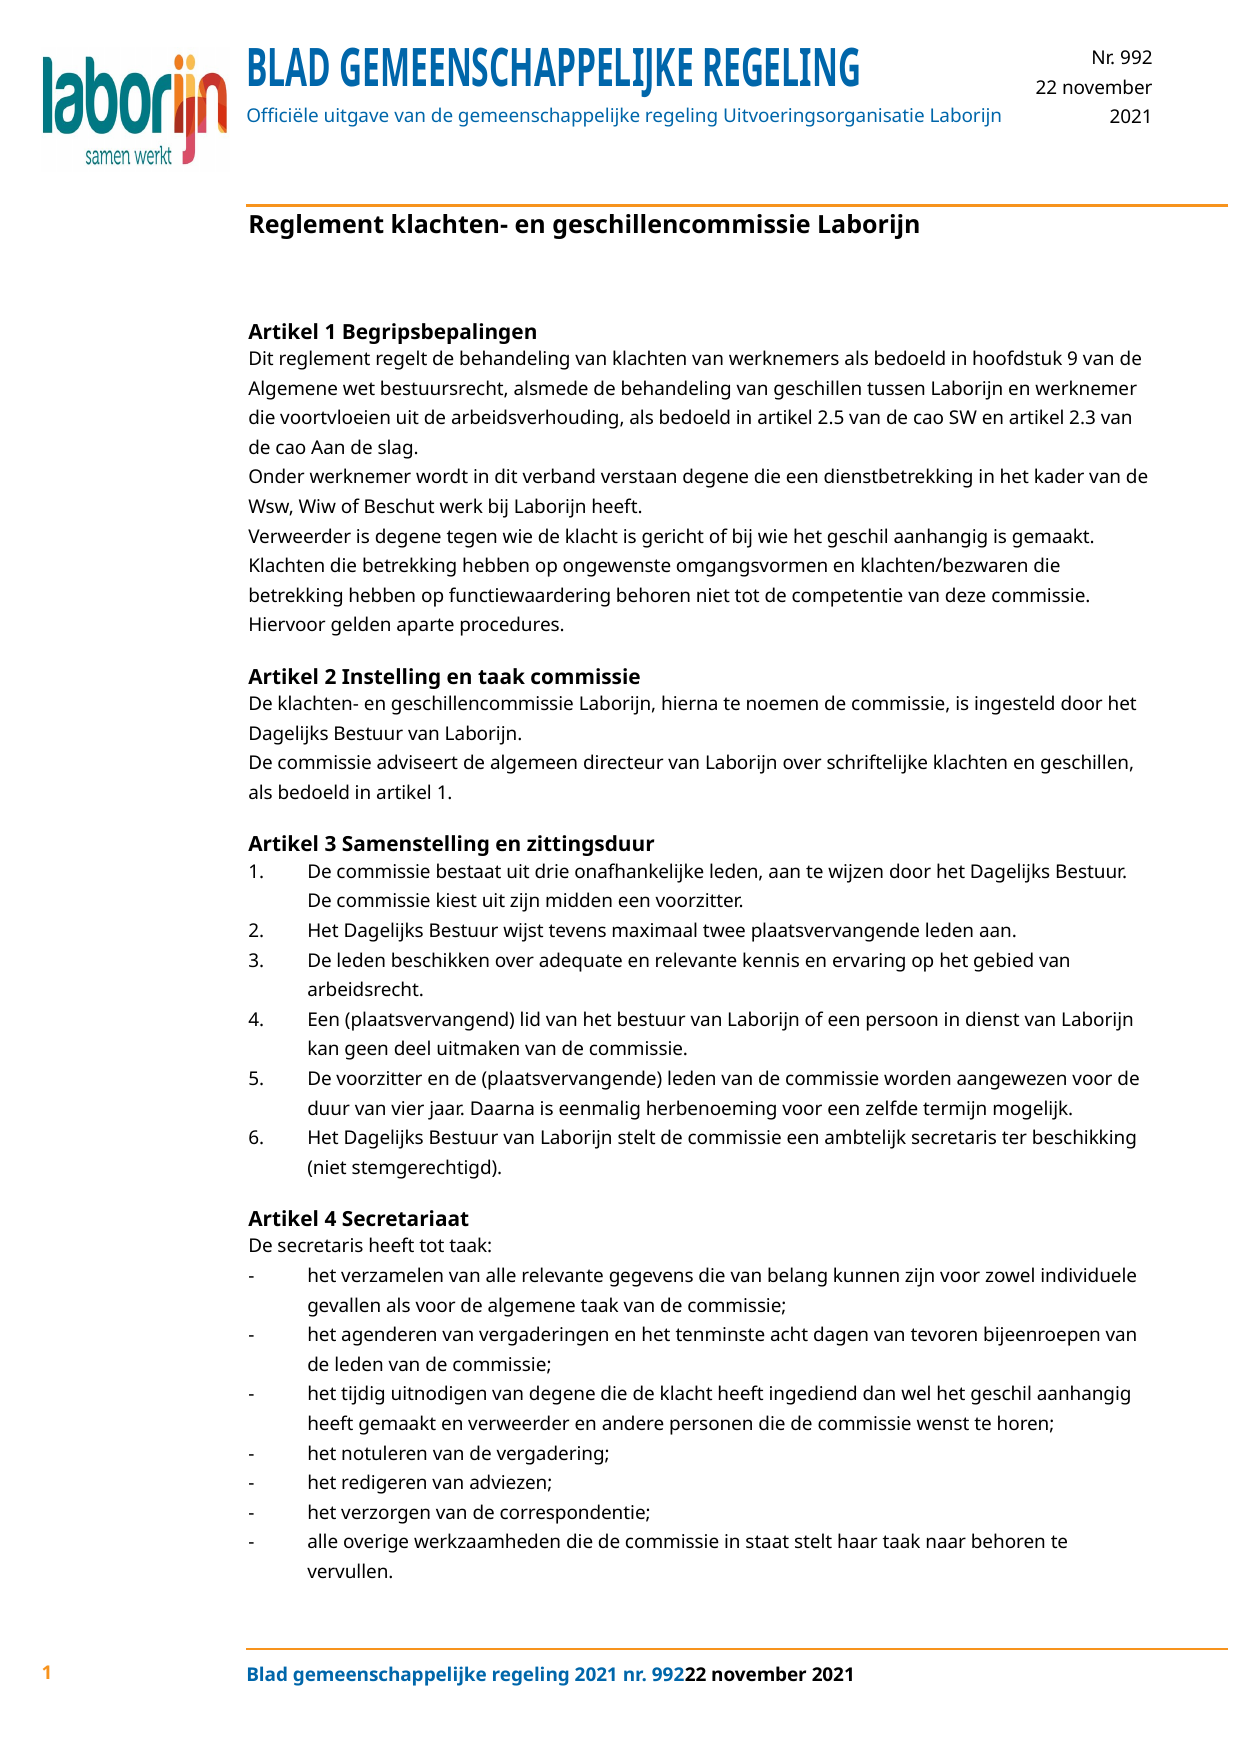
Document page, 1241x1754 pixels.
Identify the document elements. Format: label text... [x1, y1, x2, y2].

text Artikel 1 Begripsbepalingen [248, 317, 1152, 345]
text Artikel 2 Instelling en taak commissie [248, 662, 1152, 690]
list De commissie bestaat uit drie onafhankelijke leden, aan te wijzen door het Dagelijks Bestuur. [248, 858, 1152, 884]
picture [41, 47, 231, 172]
text Dit reglement regelt de behandeling van klachten van werknemers als bedoeld in hoofdstuk 9 van de Algemene wet bestuursrecht, alsmede de behandeling van geschillen tussen Laborijn en werknemer die voortvloeien uit de arbeidsverhouding, als bedoeld in artikel 2.5 van de cao SW en artikel 2.3 van de cao Aan de slag. [248, 345, 1152, 460]
list alle overige werkzaamheden die de commissie in staat stelt haar taak naar behoren te vervullen. [248, 1528, 1152, 1584]
text Onder werknemer wordt in dit verband verstaan degene die een dienstbetrekking in het kader van de Wsw, Wiw of Beschut werk bij Laborijn heeft. [248, 464, 1152, 519]
text Artikel 3 Samenstelling en zittingsduur [248, 829, 1152, 858]
text Artikel 4 Secretariaat [248, 1204, 1152, 1233]
text Verweerder is degene tegen wie de klacht is gericht of bij wie het geschil aanhangig is gemaakt. [248, 523, 1152, 548]
list De leden beschikken over adequate en relevante kennis en ervaring op het gebied van arbeidsrecht. [248, 947, 1152, 1002]
list het notuleren van de vergadering; [248, 1440, 1152, 1466]
list het tijdig uitnodigen van degene die de klacht heeft ingediend dan wel het geschil aanhangig heeft gemaakt en verweerder en andere personen die de commissie wenst te horen; [248, 1381, 1152, 1436]
text Reglement klachten- en geschillencommissie Laborijn [248, 207, 1152, 241]
list het verzamelen van alle relevante gegevens die van belang kunnen zijn voor zowel individuele gevallen als voor de algemene taak van de commissie; [248, 1262, 1152, 1318]
text De secretaris heeft tot taak: [248, 1233, 1152, 1258]
list het verzorgen van de correspondentie; [248, 1499, 1152, 1525]
list het agenderen van vergaderingen en het tenminste acht dagen van tevoren bijeenroepen van de leden van de commissie; [248, 1321, 1152, 1377]
text Klachten die betrekking hebben op ongewenste omgangsvormen en klachten/bezwaren die betrekking hebben op functiewaardering behoren niet tot de competentie van deze commissie. Hiervoor gelden aparte procedures. [248, 552, 1152, 637]
list Het Dagelijks Bestuur wijst tevens maximaal twee plaatsvervangende leden aan. [248, 917, 1152, 943]
list De voorzitter en de (plaatsvervangende) leden van de commissie worden aangewezen voor de duur van vier jaar. Daarna is eenmalig herbenoeming voor een zelfde termijn mogelijk. [248, 1065, 1152, 1120]
text De klachten- en geschillencommissie Laborijn, hierna te noemen de commissie, is ingesteld door het Dagelijks Bestuur van Laborijn. [248, 690, 1152, 746]
list Het Dagelijks Bestuur van Laborijn stelt de commissie een ambtelijk secretaris ter beschikking (niet stemgerechtigd). [248, 1124, 1152, 1179]
list Een (plaatsvervangend) lid van het bestuur van Laborijn of een persoon in dienst van Laborijn kan geen deel uitmaken van de commissie. [248, 1006, 1152, 1061]
list het redigeren van adviezen; [248, 1469, 1152, 1495]
list De commissie kiest uit zijn midden een voorzitter. [248, 888, 1152, 913]
text De commissie adviseert de algemeen directeur van Laborijn over schriftelijke klachten en geschillen, als bedoeld in artikel 1. [248, 749, 1152, 805]
